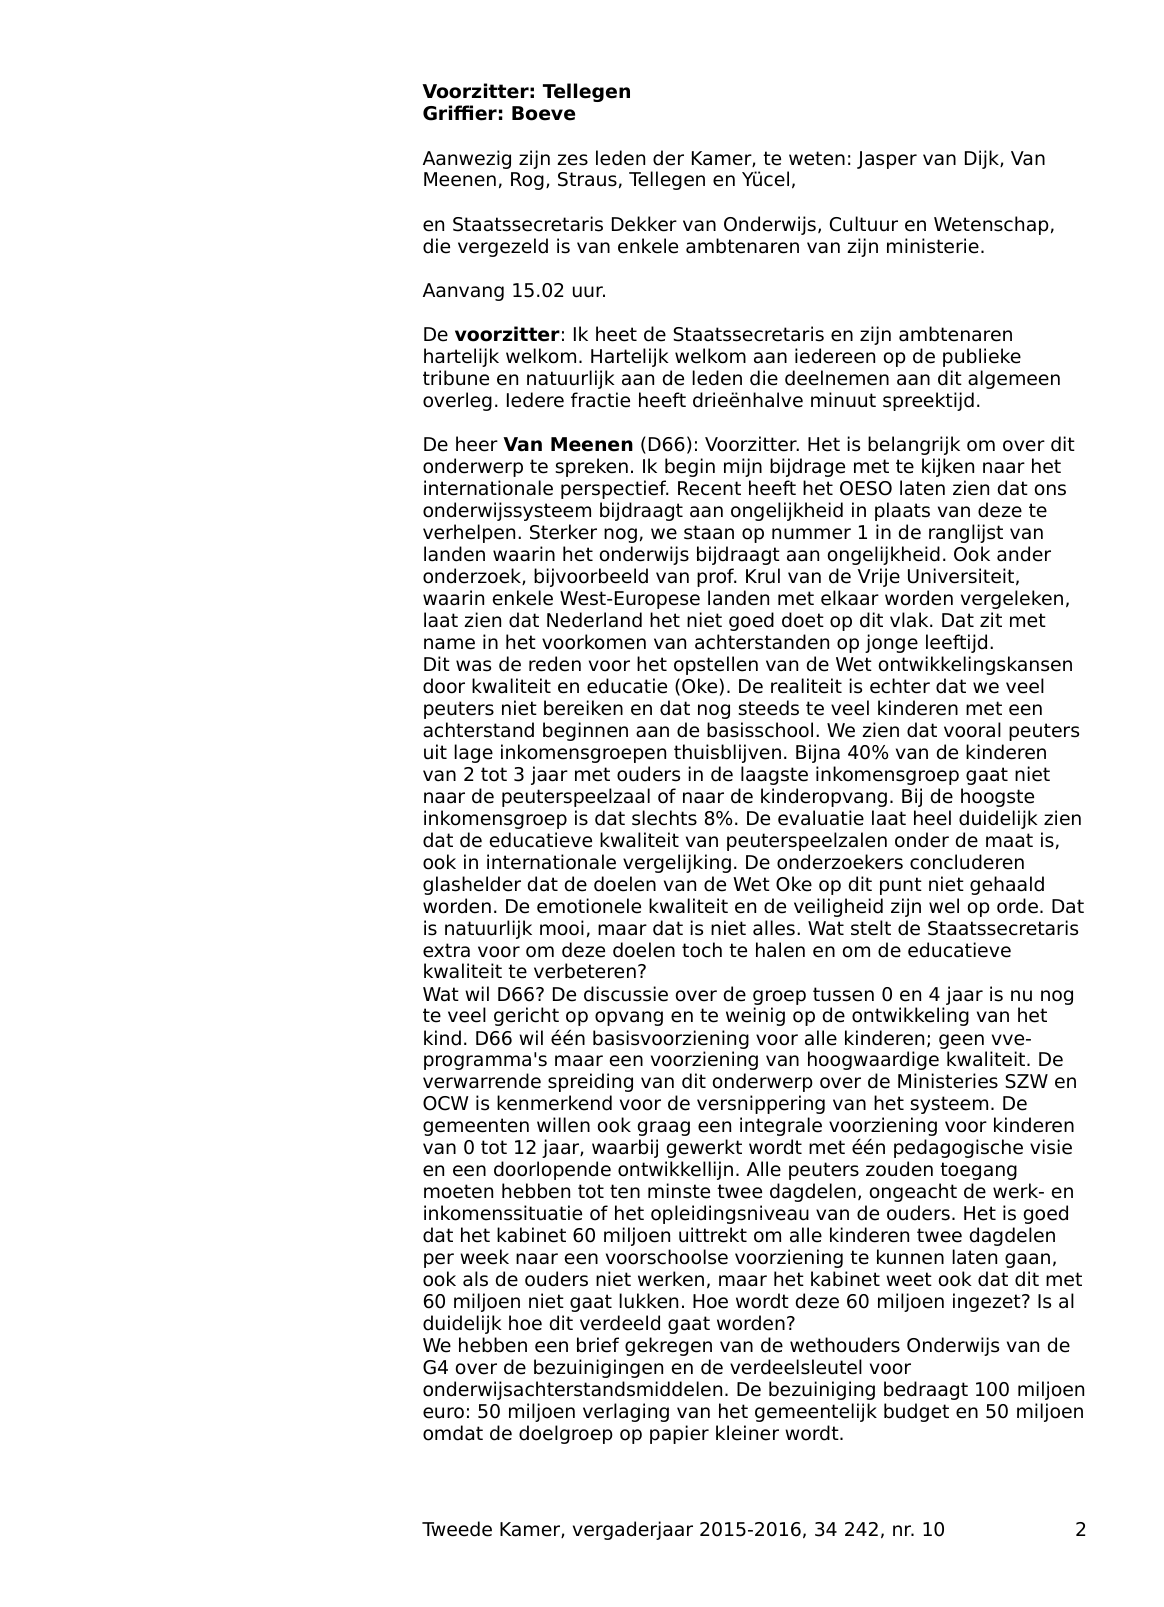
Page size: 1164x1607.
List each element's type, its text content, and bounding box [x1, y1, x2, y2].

text Aanvang 15.02 uur. [422, 280, 1087, 302]
text De voorzitter: Ik heet de Staatssecretaris en zijn ambtenaren hartelijk welkom. Hartelijk welkom aan iedereen op de publieke tribune en natuurlijk aan de leden die deelnemen aan dit algemeen overleg. Iedere fractie heeft drieënhalve minuut spreektijd. [422, 324, 1087, 412]
text Griffier: Boeve [422, 103, 1087, 125]
text De heer Van Meenen (D66): Voorzitter. Het is belangrijk om over dit onderwerp te spreken. Ik begin mijn bijdrage met te kijken naar het internationale perspectief. Recent heeft het OESO laten zien dat ons onderwijssysteem bijdraagt aan ongelijkheid in plaats van deze te verhelpen. Sterker nog, we staan op nummer 1 in de ranglijst van landen waarin het onderwijs bijdraagt aan ongelijkheid. Ook ander onderzoek, bijvoorbeeld van prof. Krul van de Vrije Universiteit, waarin enkele West-Europese landen met elkaar worden vergeleken, laat zien dat Nederland het niet goed doet op dit vlak. Dat zit met name in het voorkomen van achterstanden op jonge leeftijd. [422, 434, 1087, 654]
text We hebben een brief gekregen van de wethouders Onderwijs van de G4 over de bezuinigingen en de verdeelsleutel voor onderwijsachterstandsmiddelen. De bezuiniging bedraagt 100 miljoen euro: 50 miljoen verlaging van het gemeentelijk budget en 50 miljoen omdat de doelgroep op papier kleiner wordt. [422, 1335, 1087, 1445]
text Wat wil D66? De discussie over de groep tussen 0 en 4 jaar is nu nog te veel gericht op opvang en te weinig op de ontwikkeling van het kind. D66 wil één basisvoorziening voor alle kinderen; geen vve-programma's maar een voorziening van hoogwaardige kwaliteit. De verwarrende spreiding van dit onderwerp over de Ministeries SZW en OCW is kenmerkend voor de versnippering van het systeem. De gemeenten willen ook graag een integrale voorziening voor kinderen van 0 tot 12 jaar, waarbij gewerkt wordt met één pedagogische visie en een doorlopende ontwikkellijn. Alle peuters zouden toegang moeten hebben tot ten minste twee dagdelen, ongeacht de werk- en inkomenssituatie of het opleidingsniveau van de ouders. Het is goed dat het kabinet 60 miljoen uittrekt om alle kinderen twee dagdelen per week naar een voorschoolse voorziening te kunnen laten gaan, ook als de ouders niet werken, maar het kabinet weet ook dat dit met 60 miljoen niet gaat lukken. Hoe wordt deze 60 miljoen ingezet? Is al duidelijk hoe dit verdeeld gaat worden? [422, 983, 1087, 1335]
text Voorzitter: Tellegen [422, 81, 1087, 103]
text en Staatssecretaris Dekker van Onderwijs, Cultuur en Wetenschap, die vergezeld is van enkele ambtenaren van zijn ministerie. [422, 213, 1087, 257]
text Aanwezig zijn zes leden der Kamer, te weten: Jasper van Dijk, Van Meenen, Rog, Straus, Tellegen en Yücel, [422, 147, 1087, 191]
text Dit was de reden voor het opstellen van de Wet ontwikkelingskansen door kwaliteit en educatie (Oke). De realiteit is echter dat we veel peuters niet bereiken en dat nog steeds te veel kinderen met een achterstand beginnen aan de basisschool. We zien dat vooral peuters uit lage inkomensgroepen thuisblijven. Bijna 40% van de kinderen van 2 tot 3 jaar met ouders in de laagste inkomensgroep gaat niet naar de peuterspeelzaal of naar de kinderopvang. Bij de hoogste inkomensgroep is dat slechts 8%. De evaluatie laat heel duidelijk zien dat de educatieve kwaliteit van peuterspeelzalen onder de maat is, ook in internationale vergelijking. De onderzoekers concluderen glashelder dat de doelen van de Wet Oke op dit punt niet gehaald worden. De emotionele kwaliteit en de veiligheid zijn wel op orde. Dat is natuurlijk mooi, maar dat is niet alles. Wat stelt de Staatssecretaris extra voor om deze doelen toch te halen en om de educatieve kwaliteit te verbeteren? [422, 654, 1087, 983]
